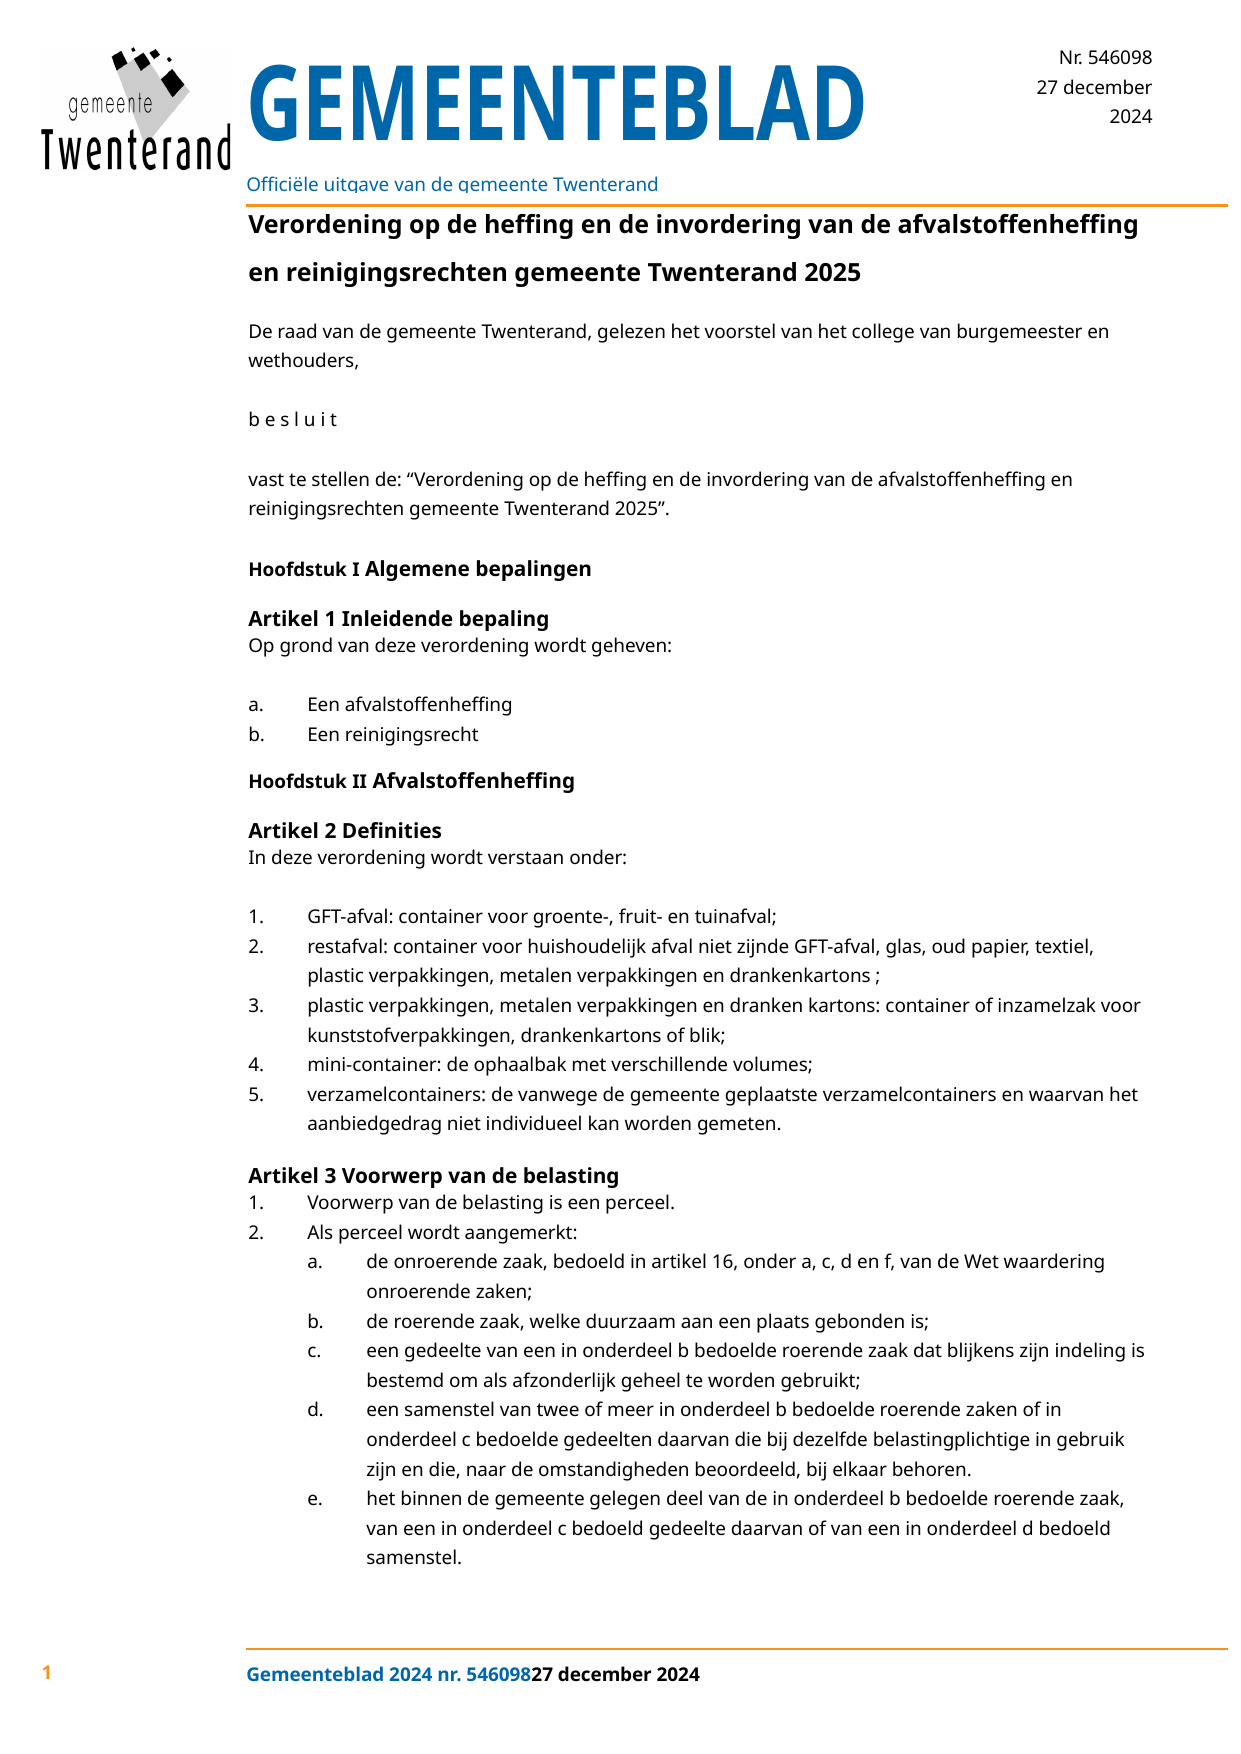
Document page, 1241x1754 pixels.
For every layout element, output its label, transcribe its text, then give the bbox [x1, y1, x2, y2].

list de roerende zaak, welke duurzaam aan een plaats gebonden is; [307, 1308, 1152, 1333]
text Verordening op de heffing en de invordering van de afvalstoffenheffing en reinigingsrechten gemeente Twenterand 2025 [248, 207, 1152, 288]
list een gedeelte van een in onderdeel b bedoelde roerende zaak dat blijkens zijn indeling is bestemd om als afzonderlijk geheel te worden gebruikt; [307, 1337, 1152, 1393]
list GFT-afval: container voor groente-, fruit- en tuinafval; [248, 903, 1152, 929]
list de onroerende zaak, bedoeld in artikel 16, onder a, c, d en f, van de Wet waardering onroerende zaken; [307, 1249, 1152, 1304]
list Een reinigingsrecht [248, 721, 1152, 747]
text Artikel 3 Voorwerp van de belasting [248, 1161, 1152, 1189]
text De raad van de gemeente Twenterand, gelezen het voorstel van het college van burgemeester en wethouders, [248, 318, 1152, 373]
list Voorwerp van de belasting is een perceel. [248, 1189, 1152, 1215]
text b e s l u i t [248, 407, 1152, 432]
text Artikel 1 Inleidende bepaling [248, 604, 1152, 632]
list Een afvalstoffenheffing [248, 691, 1152, 717]
text In deze verordening wordt verstaan onder: [248, 844, 1152, 870]
text vast te stellen de: “Verordening op de heffing en de invordering van de afvalstoffenheffing en reinigingsrechten gemeente Twenterand 2025”. [248, 466, 1152, 521]
list mini-container: de ophaalbak met verschillende volumes; [248, 1051, 1152, 1077]
text Hoofdstuk I Algemene bepalingen [248, 554, 1152, 583]
list Als perceel wordt aangemerkt: [248, 1219, 1152, 1245]
list verzamelcontainers: de vanwege de gemeente geplaatste verzamelcontainers en waarvan het aanbiedgedrag niet individueel kan worden gemeten. [248, 1081, 1152, 1136]
text Op grond van deze verordening wordt geheven: [248, 632, 1152, 658]
list het binnen de gemeente gelegen deel van de in onderdeel b bedoelde roerende zaak, van een in onderdeel c bedoeld gedeelte daarvan of van een in onderdeel d bedoeld samenstel. [307, 1485, 1152, 1570]
list plastic verpakkingen, metalen verpakkingen en dranken kartons: container of inzamelzak voor kunststofverpakkingen, drankenkartons of blik; [248, 992, 1152, 1048]
text Artikel 2 Definities [248, 816, 1152, 844]
picture [41, 47, 231, 172]
list een samenstel van twee of meer in onderdeel b bedoelde roerende zaken of in onderdeel c bedoelde gedeelten daarvan die bij dezelfde belastingplichtige in gebruik zijn en die, naar de omstandigheden beoordeeld, bij elkaar behoren. [307, 1397, 1152, 1481]
list restafval: container voor huishoudelijk afval niet zijnde GFT-afval, glas, oud papier, textiel, plastic verpakkingen, metalen verpakkingen en drankenkartons ; [248, 933, 1152, 988]
text Hoofdstuk II Afvalstoffenheffing [248, 767, 1152, 795]
